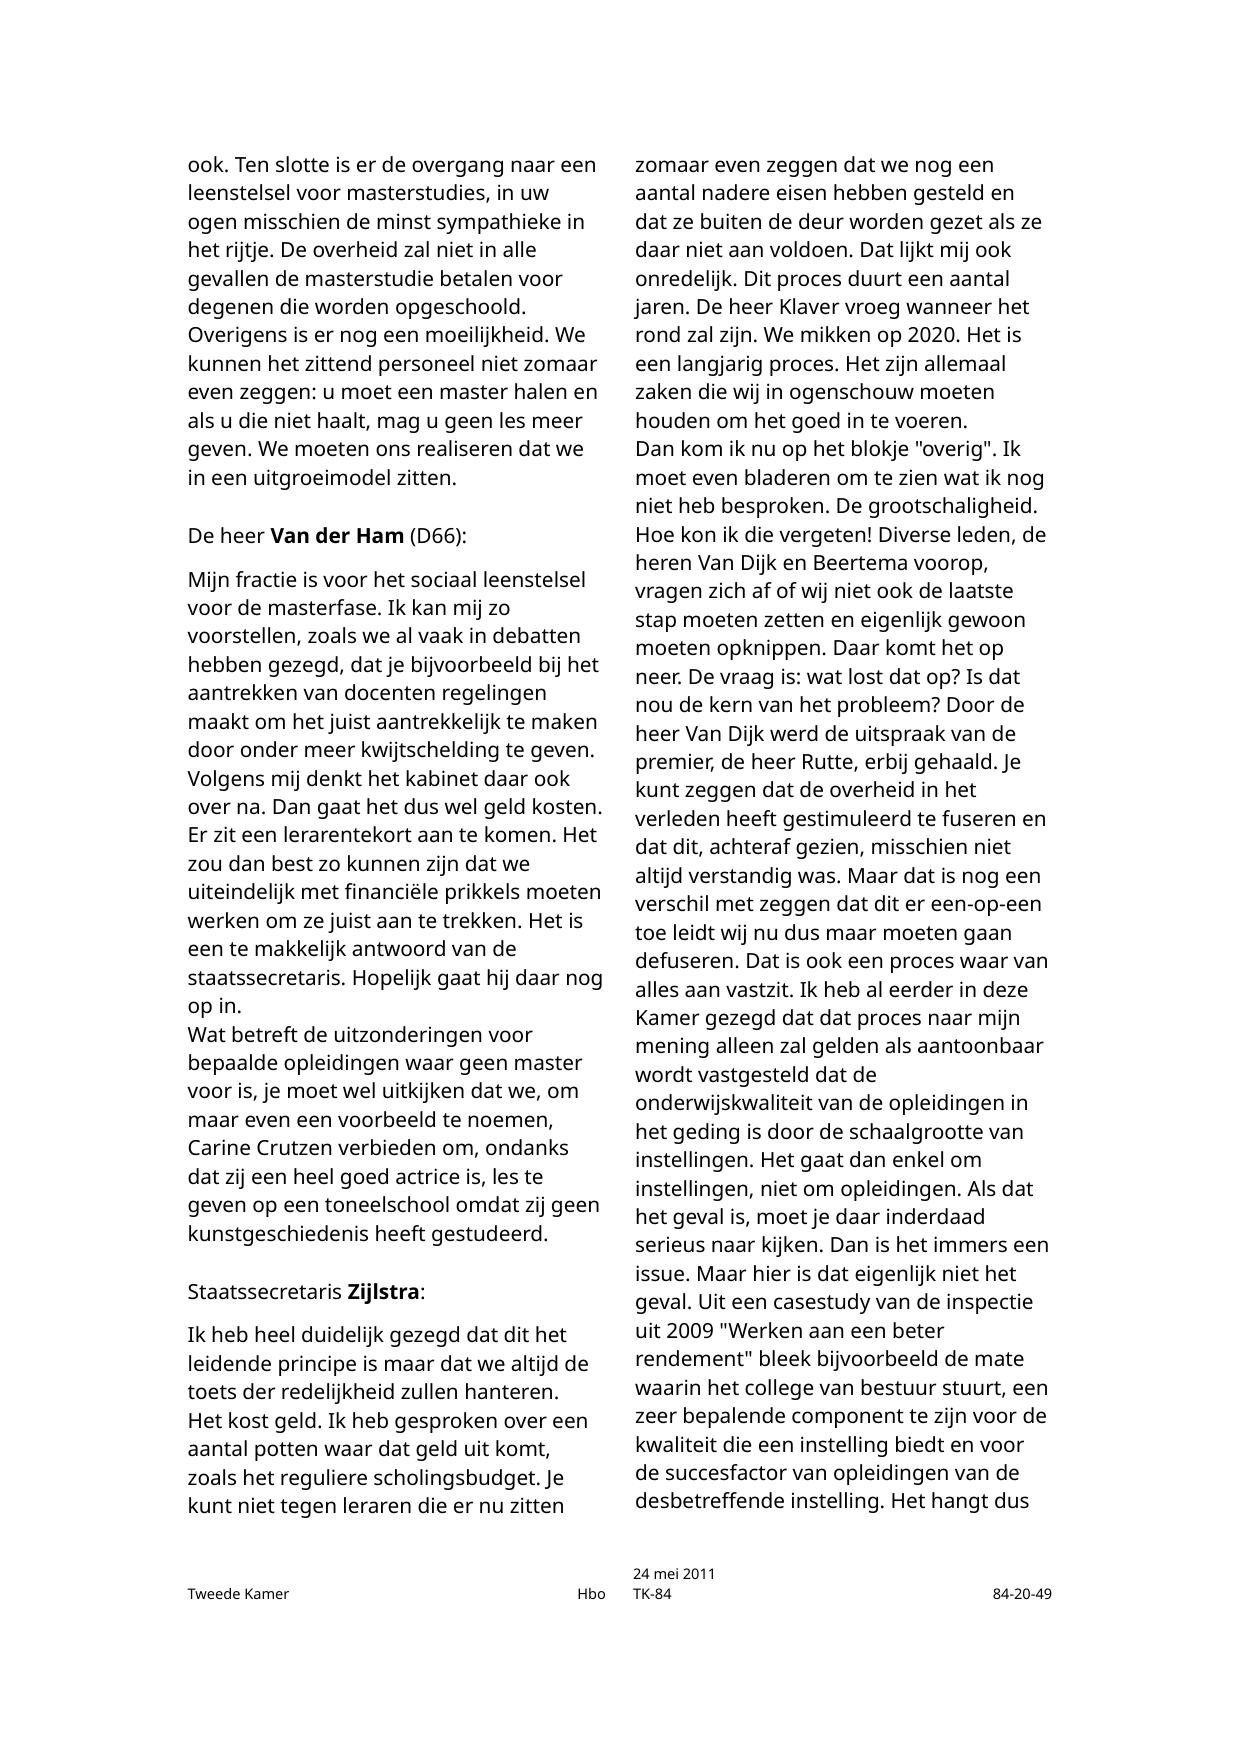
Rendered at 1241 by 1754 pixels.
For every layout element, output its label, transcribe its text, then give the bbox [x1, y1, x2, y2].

text ook. Ten slotte is er de overgang naar een leenstelsel voor masterstudies, in uw ogen misschien de minst sympathieke in het rijtje. De overheid zal niet in alle gevallen de masterstudie betalen voor degenen die worden opgeschoold. Overigens is er nog een moeilijkheid. We kunnen het zittend personeel niet zomaar even zeggen: u moet een master halen en als u die niet haalt, mag u geen les meer geven. We moeten ons realiseren dat we in een uitgroeimodel zitten. [187, 150, 605, 491]
text Ik heb heel duidelijk gezegd dat dit het leidende principe is maar dat we altijd de toets der redelijkheid zullen hanteren. [187, 1321, 605, 1406]
text zomaar even zeggen dat we nog een aantal nadere eisen hebben gesteld en dat ze buiten de deur worden gezet als ze daar niet aan voldoen. Dat lijkt mij ook onredelijk. Dit proces duurt een aantal jaren. De heer Klaver vroeg wanneer het rond zal zijn. We mikken op 2020. Het is een langjarig proces. Het zijn allemaal zaken die wij in ogenschouw moeten houden om het goed in te voeren. [635, 150, 1053, 434]
text Mijn fractie is voor het sociaal leenstelsel voor de masterfase. Ik kan mij zo voorstellen, zoals we al vaak in debatten hebben gezegd, dat je bijvoorbeeld bij het aantrekken van docenten regelingen maakt om het juist aantrekkelijk te maken door onder meer kwijtschelding te geven. Volgens mij denkt het kabinet daar ook over na. Dan gaat het dus wel geld kosten. Er zit een lerarentekort aan te komen. Het zou dan best zo kunnen zijn dat we uiteindelijk met financiële prikkels moeten werken om ze juist aan te trekken. Het is een te makkelijk antwoord van de staatssecretaris. Hopelijk gaat hij daar nog op in. [187, 565, 605, 1020]
text Dan kom ik nu op het blokje "overig". Ik moet even bladeren om te zien wat ik nog niet heb besproken. De grootschaligheid. Hoe kon ik die vergeten! Diverse leden, de heren Van Dijk en Beertema voorop, vragen zich af of wij niet ook de laatste stap moeten zetten en eigenlijk gewoon moeten opknippen. Daar komt het op neer. De vraag is: wat lost dat op? Is dat nou de kern van het probleem? Door de heer Van Dijk werd de uitspraak van de premier, de heer Rutte, erbij gehaald. Je kunt zeggen dat de overheid in het verleden heeft gestimuleerd te fuseren en dat dit, achteraf gezien, misschien niet altijd verstandig was. Maar dat is nog een verschil met zeggen dat dit er een-op-een toe leidt wij nu dus maar moeten gaan defuseren. Dat is ook een proces waar van alles aan vastzit. Ik heb al eerder in deze Kamer gezegd dat dat proces naar mijn mening alleen zal gelden als aantoonbaar wordt vastgesteld dat de onderwijskwaliteit van de opleidingen in het geding is door de schaalgrootte van instellingen. Het gaat dan enkel om instellingen, niet om opleidingen. Als dat het geval is, moet je daar inderdaad serieus naar kijken. Dan is het immers een issue. Maar hier is dat eigenlijk niet het geval. Uit een casestudy van de inspectie uit 2009 "Werken aan een beter rendement" bleek bijvoorbeeld de mate waarin het college van bestuur stuurt, een zeer bepalende component te zijn voor de kwaliteit die een instelling biedt en voor de succesfactor van opleidingen van de desbetreffende instelling. Het hangt dus [635, 434, 1053, 1515]
text De heer Van der Ham (D66): [187, 521, 605, 550]
text Staatssecretaris Zijlstra: [187, 1277, 605, 1306]
text Wat betreft de uitzonderingen voor bepaalde opleidingen waar geen master voor is, je moet wel uitkijken dat we, om maar even een voorbeeld te noemen, Carine Crutzen verbieden om, ondanks dat zij een heel goed actrice is, les te geven op een toneelschool omdat zij geen kunstgeschiedenis heeft gestudeerd. [187, 1020, 605, 1247]
text Het kost geld. Ik heb gesproken over een aantal potten waar dat geld uit komt, zoals het reguliere scholingsbudget. Je kunt niet tegen leraren die er nu zitten [187, 1406, 605, 1520]
